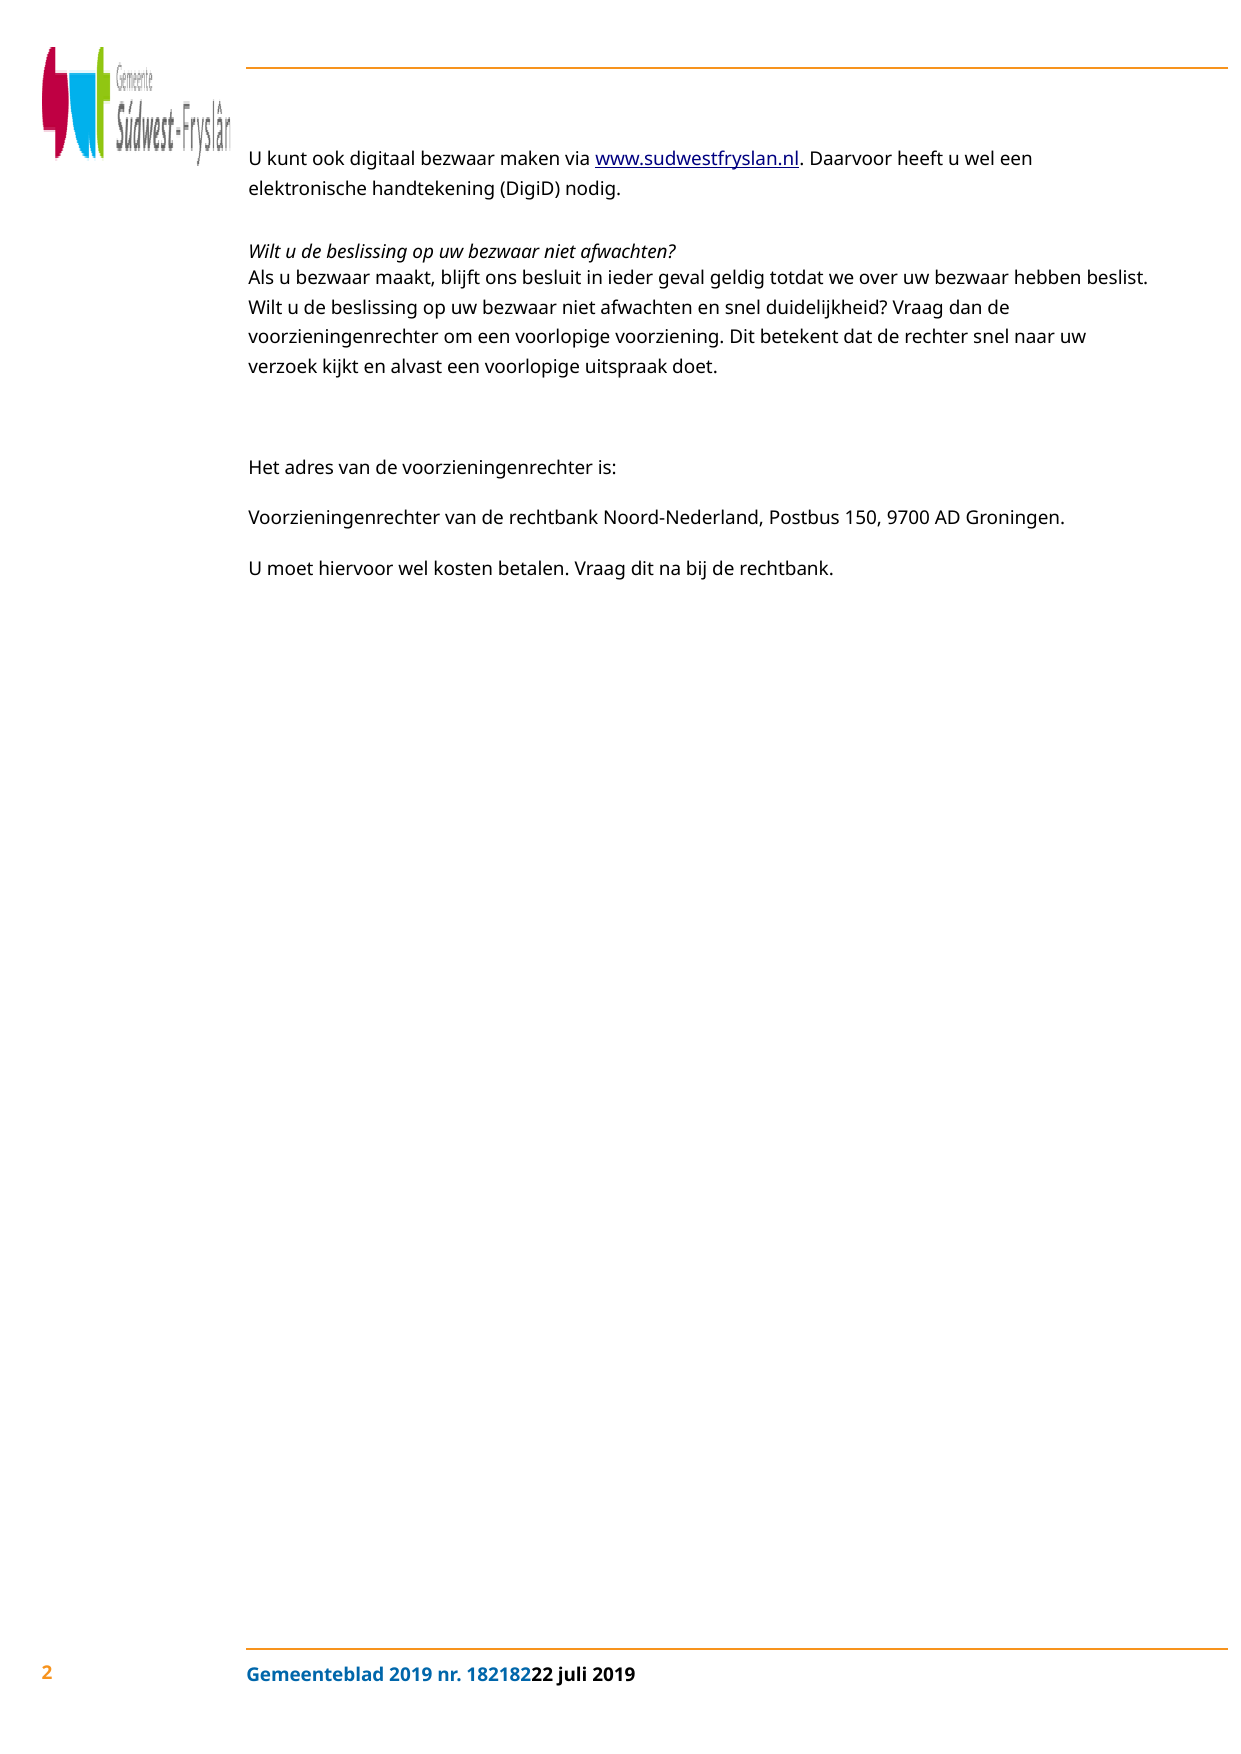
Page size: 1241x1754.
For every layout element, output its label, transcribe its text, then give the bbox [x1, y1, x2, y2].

text Wilt u de beslissing op uw bezwaar niet afwachten? [248, 239, 1152, 264]
picture [41, 47, 231, 172]
text Voorzieningenrechter van de rechtbank Noord-Nederland, Postbus 150, 9700 AD Groningen. [248, 504, 1152, 530]
text U kunt ook digitaal bezwaar maken via www.sudwestfryslan.nl. Daarvoor heeft u wel een elektronische handtekening (DigiD) nodig. [248, 145, 1152, 201]
text Als u bezwaar maakt, blijft ons besluit in ieder geval geldig totdat we over uw bezwaar hebben beslist. Wilt u de beslissing op uw bezwaar niet afwachten en snel duidelijkheid? Vraag dan de voorzieningenrechter om een voorlopige voorziening. Dit betekent dat de rechter snel naar uw verzoek kijkt en alvast een voorlopige uitspraak doet. [248, 264, 1152, 379]
text U moet hiervoor wel kosten betalen. Vraag dit na bij de rechtbank. [248, 555, 1152, 581]
text Het adres van de voorzieningenrechter is: [248, 454, 1152, 480]
